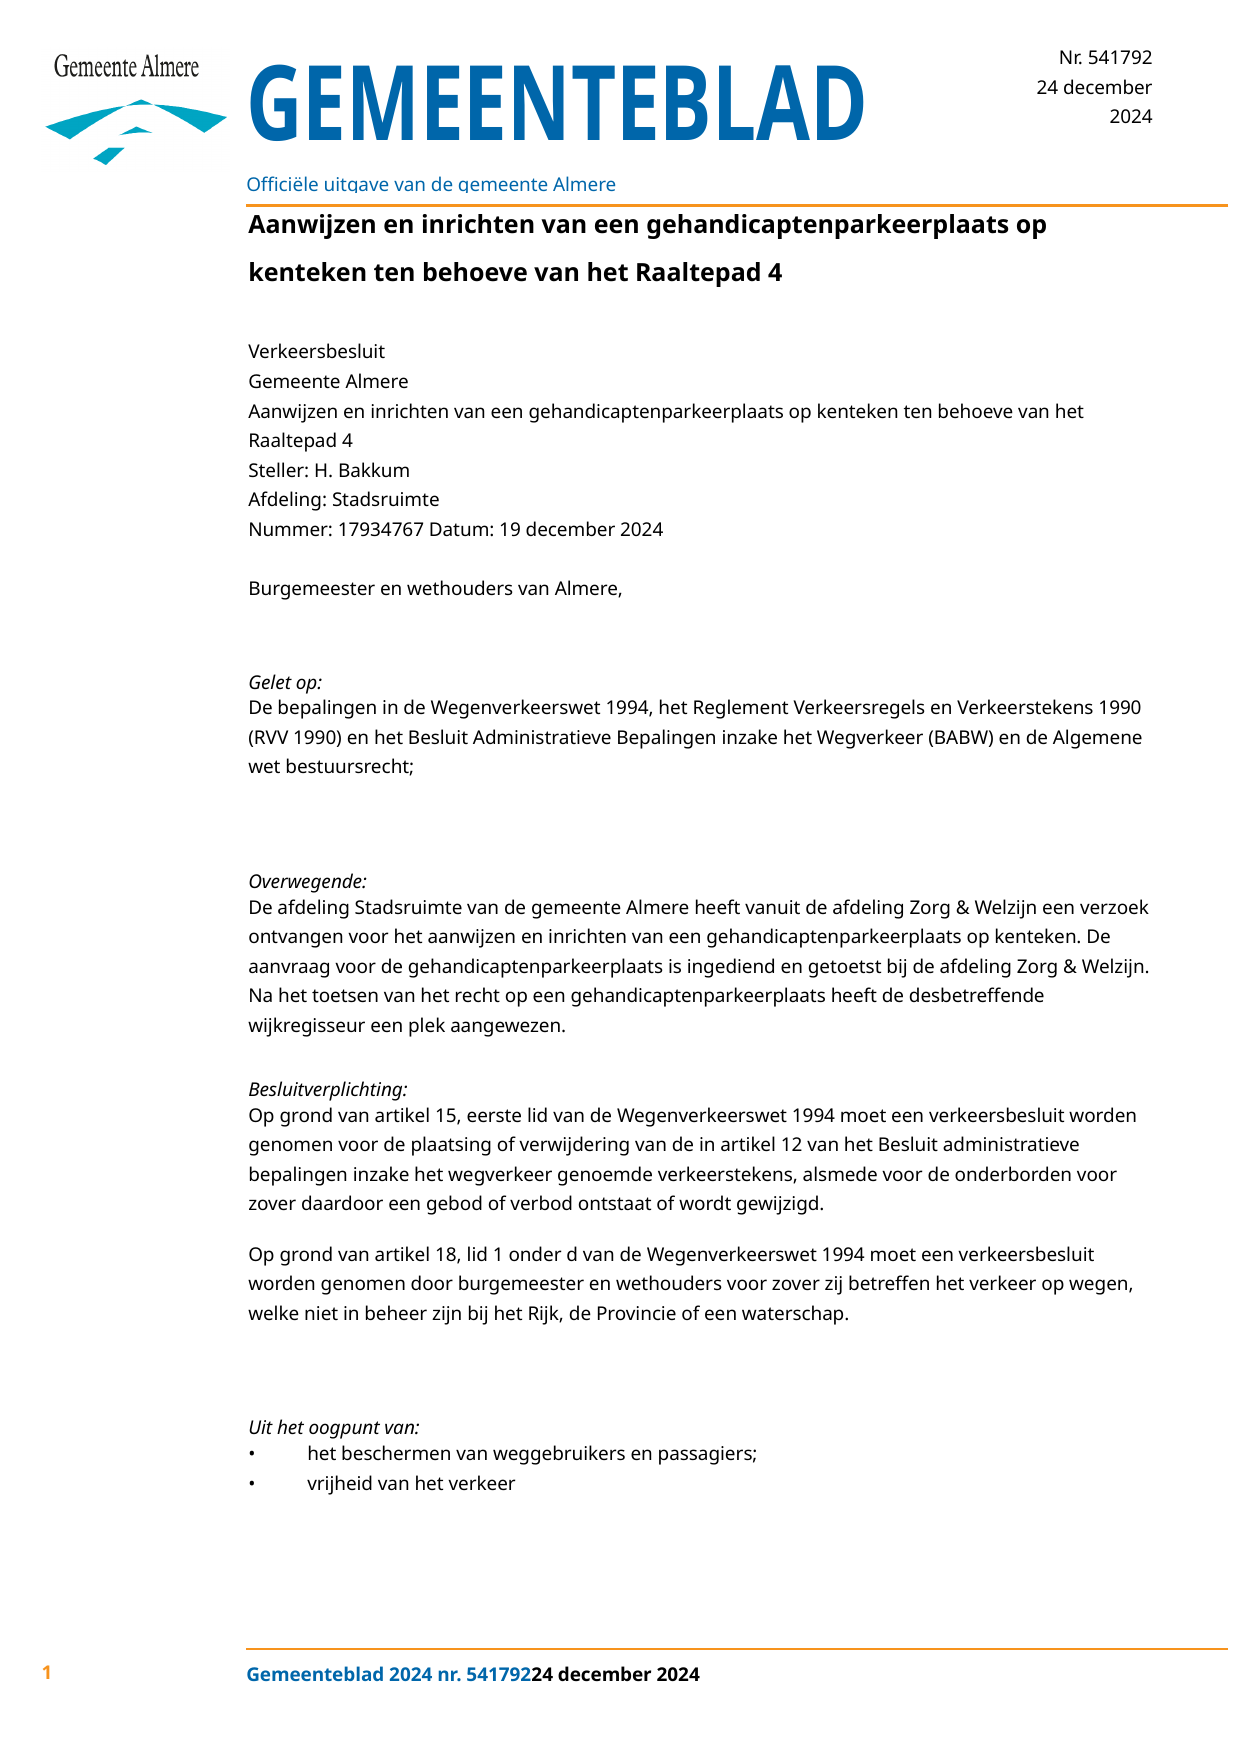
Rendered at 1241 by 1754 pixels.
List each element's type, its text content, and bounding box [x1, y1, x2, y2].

list vrijheid van het verkeer [248, 1470, 1152, 1496]
text Gelet op: [248, 669, 1152, 694]
text Op grond van artikel 18, lid 1 onder d van de Wegenverkeerswet 1994 moet een verkeersbesluit worden genomen door burgemeester en wethouders voor zover zij betreffen het verkeer op wegen, welke niet in beheer zijn bij het Rijk, de Provincie of een waterschap. [248, 1241, 1152, 1326]
picture [41, 47, 231, 172]
text Op grond van artikel 15, eerste lid van de Wegenverkeerswet 1994 moet een verkeersbesluit worden genomen voor de plaatsing of verwijdering van de in artikel 12 van het Besluit administratieve bepalingen inzake het wegverkeer genoemde verkeerstekens, alsmede voor de onderborden voor zover daardoor een gebod of verbod ontstaat of wordt gewijzigd. [248, 1102, 1152, 1216]
text Verkeersbesluit [248, 339, 1152, 364]
list het beschermen van weggebruikers en passagiers; [248, 1440, 1152, 1466]
text Gemeente Almere [248, 368, 1152, 394]
text Aanwijzen en inrichten van een gehandicaptenparkeerplaats op kenteken ten behoeve van het Raaltepad 4 [248, 207, 1152, 288]
text De afdeling Stadsruimte van de gemeente Almere heeft vanuit de afdeling Zorg & Welzijn een verzoek ontvangen voor het aanwijzen en inrichten van een gehandicaptenparkeerplaats op kenteken. De aanvraag voor de gehandicaptenparkeerplaats is ingediend en getoetst bij de afdeling Zorg & Welzijn. Na het toetsen van het recht op een gehandicaptenparkeerplaats heeft de desbetreffende wijkregisseur een plek aangewezen. [248, 894, 1152, 1038]
text De bepalingen in de Wegenverkeerswet 1994, het Reglement Verkeersregels en Verkeerstekens 1990 (RVV 1990) en het Besluit Administratieve Bepalingen inzake het Wegverkeer (BABW) en de Algemene wet bestuursrecht; [248, 694, 1152, 779]
text Steller: H. Bakkum [248, 457, 1152, 483]
text Overwegende: [248, 868, 1152, 894]
text Uit het oogpunt van: [248, 1414, 1152, 1440]
text Burgemeester en wethouders van Almere, [248, 575, 1152, 601]
text Besluitverplichting: [248, 1076, 1152, 1102]
text Afdeling: Stadsruimte [248, 487, 1152, 512]
text Nummer: 17934767 Datum: 19 december 2024 [248, 516, 1152, 542]
text Aanwijzen en inrichten van een gehandicaptenparkeerplaats op kenteken ten behoeve van het Raaltepad 4 [248, 398, 1152, 453]
